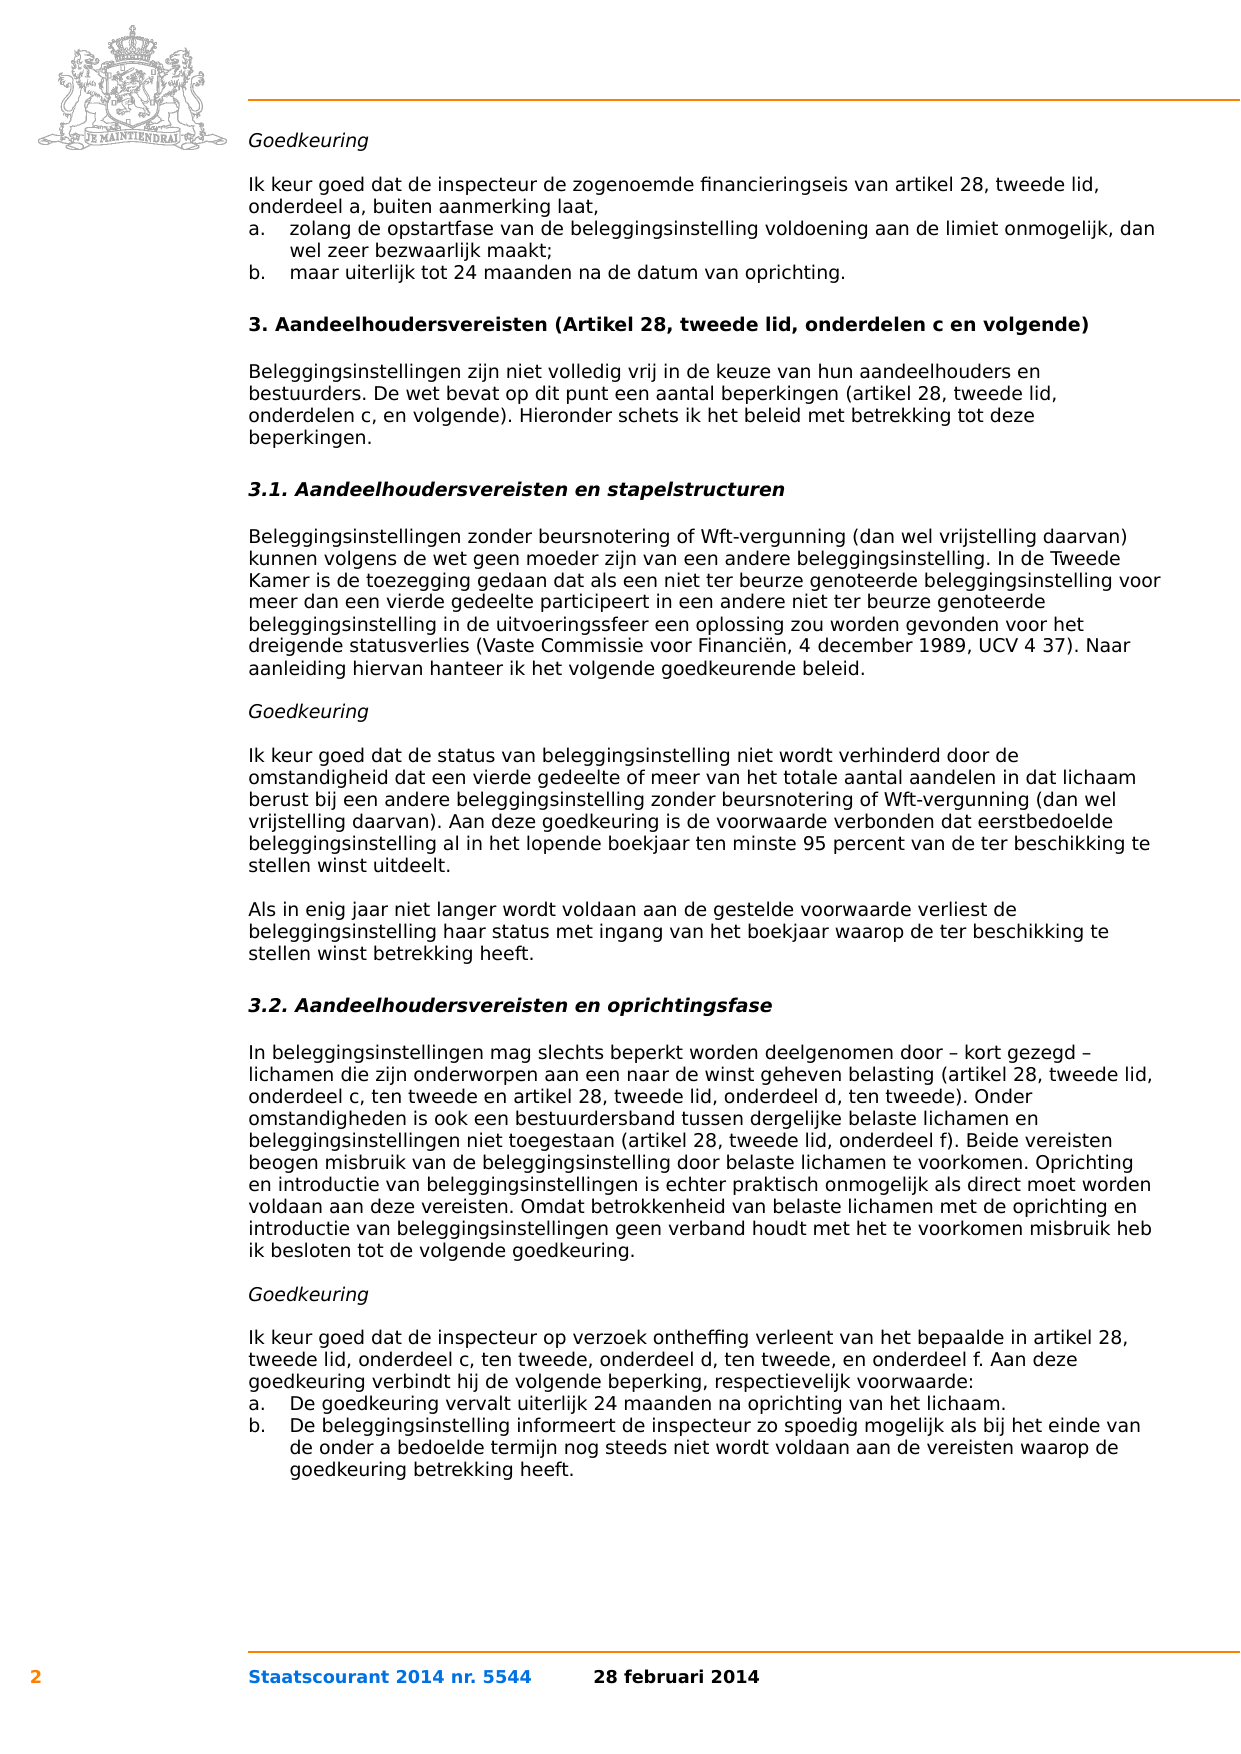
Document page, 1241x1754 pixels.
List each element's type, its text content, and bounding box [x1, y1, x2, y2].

subtitle 3.2. Aandeelhoudersvereisten en oprichtingsfase [248, 995, 1163, 1017]
text Beleggingsinstellingen zonder beursnotering of Wft-vergunning (dan wel vrijstelling daarvan) kunnen volgens de wet geen moeder zijn van een andere beleggingsinstelling. In de Tweede Kamer is de toezegging gedaan dat als een niet ter beurze genoteerde beleggingsinstelling voor meer dan een vierde gedeelte participeert in een andere niet ter beurze genoteerde beleggingsinstelling in de uitvoeringssfeer een oplossing zou worden gevonden voor het dreigende statusverlies (Vaste Commissie voor Financiën, 4 december 1989, UCV 4 37). Naar aanleiding hiervan hanteer ik het volgende goedkeurende beleid. [248, 526, 1163, 679]
text Ik keur goed dat de inspecteur de zogenoemde financieringseis van artikel 28, tweede lid, onderdeel a, buiten aanmerking laat, [248, 174, 1163, 218]
subtitle Goedkeuring [248, 701, 1163, 723]
picture [38, 25, 227, 150]
text a. zolang de opstartfase van de beleggingsinstelling voldoening aan de limiet onmogelijk, dan wel zeer bezwaarlijk maakt; [248, 218, 1163, 262]
text Ik keur goed dat de status van beleggingsinstelling niet wordt verhinderd door de omstandigheid dat een vierde gedeelte of meer van het totale aantal aandelen in dat lichaam berust bij een andere beleggingsinstelling zonder beursnotering of Wft-vergunning (dan wel vrijstelling daarvan). Aan deze goedkeuring is de voorwaarde verbonden dat eerstbedoelde beleggingsinstelling al in het lopende boekjaar ten minste 95 percent van de ter beschikking te stellen winst uitdeelt. [248, 745, 1163, 877]
text Ik keur goed dat de inspecteur op verzoek ontheffing verleent van het bepaalde in artikel 28, tweede lid, onderdeel c, ten tweede, onderdeel d, ten tweede, en onderdeel f. Aan deze goedkeuring verbindt hij de volgende beperking, respectievelijk voorwaarde: [248, 1327, 1163, 1393]
text a. De goedkeuring vervalt uiterlijk 24 maanden na oprichting van het lichaam. [248, 1393, 1163, 1415]
text b. maar uiterlijk tot 24 maanden na de datum van oprichting. [248, 262, 1163, 284]
subtitle 3.1. Aandeelhoudersvereisten en stapelstructuren [248, 478, 1163, 501]
subtitle 3. Aandeelhoudersvereisten (Artikel 28, tweede lid, onderdelen c en volgende) [248, 314, 1163, 336]
text Beleggingsinstellingen zijn niet volledig vrij in de keuze van hun aandeelhouders en bestuurders. De wet bevat op dit punt een aantal beperkingen (artikel 28, tweede lid, onderdelen c, en volgende). Hieronder schets ik het beleid met betrekking tot deze beperkingen. [248, 361, 1163, 448]
text Als in enig jaar niet langer wordt voldaan aan de gestelde voorwaarde verliest de beleggingsinstelling haar status met ingang van het boekjaar waarop de ter beschikking te stellen winst betrekking heeft. [248, 899, 1163, 965]
text In beleggingsinstellingen mag slechts beperkt worden deelgenomen door – kort gezegd – lichamen die zijn onderworpen aan een naar de winst geheven belasting (artikel 28, tweede lid, onderdeel c, ten tweede en artikel 28, tweede lid, onderdeel d, ten tweede). Onder omstandigheden is ook een bestuurdersband tussen dergelijke belaste lichamen en beleggingsinstellingen niet toegestaan (artikel 28, tweede lid, onderdeel f). Beide vereisten beogen misbruik van de beleggingsinstelling door belaste lichamen te voorkomen. Oprichting en introductie van beleggingsinstellingen is echter praktisch onmogelijk als direct moet worden voldaan aan deze vereisten. Omdat betrokkenheid van belaste lichamen met de oprichting en introductie van beleggingsinstellingen geen verband houdt met het te voorkomen misbruik heb ik besloten tot de volgende goedkeuring. [248, 1042, 1163, 1262]
subtitle Goedkeuring [248, 1283, 1163, 1305]
text b. De beleggingsinstelling informeert de inspecteur zo spoedig mogelijk als bij het einde van de onder a bedoelde termijn nog steeds niet wordt voldaan aan de vereisten waarop de goedkeuring betrekking heeft. [248, 1415, 1163, 1481]
subtitle Goedkeuring [248, 130, 1163, 152]
